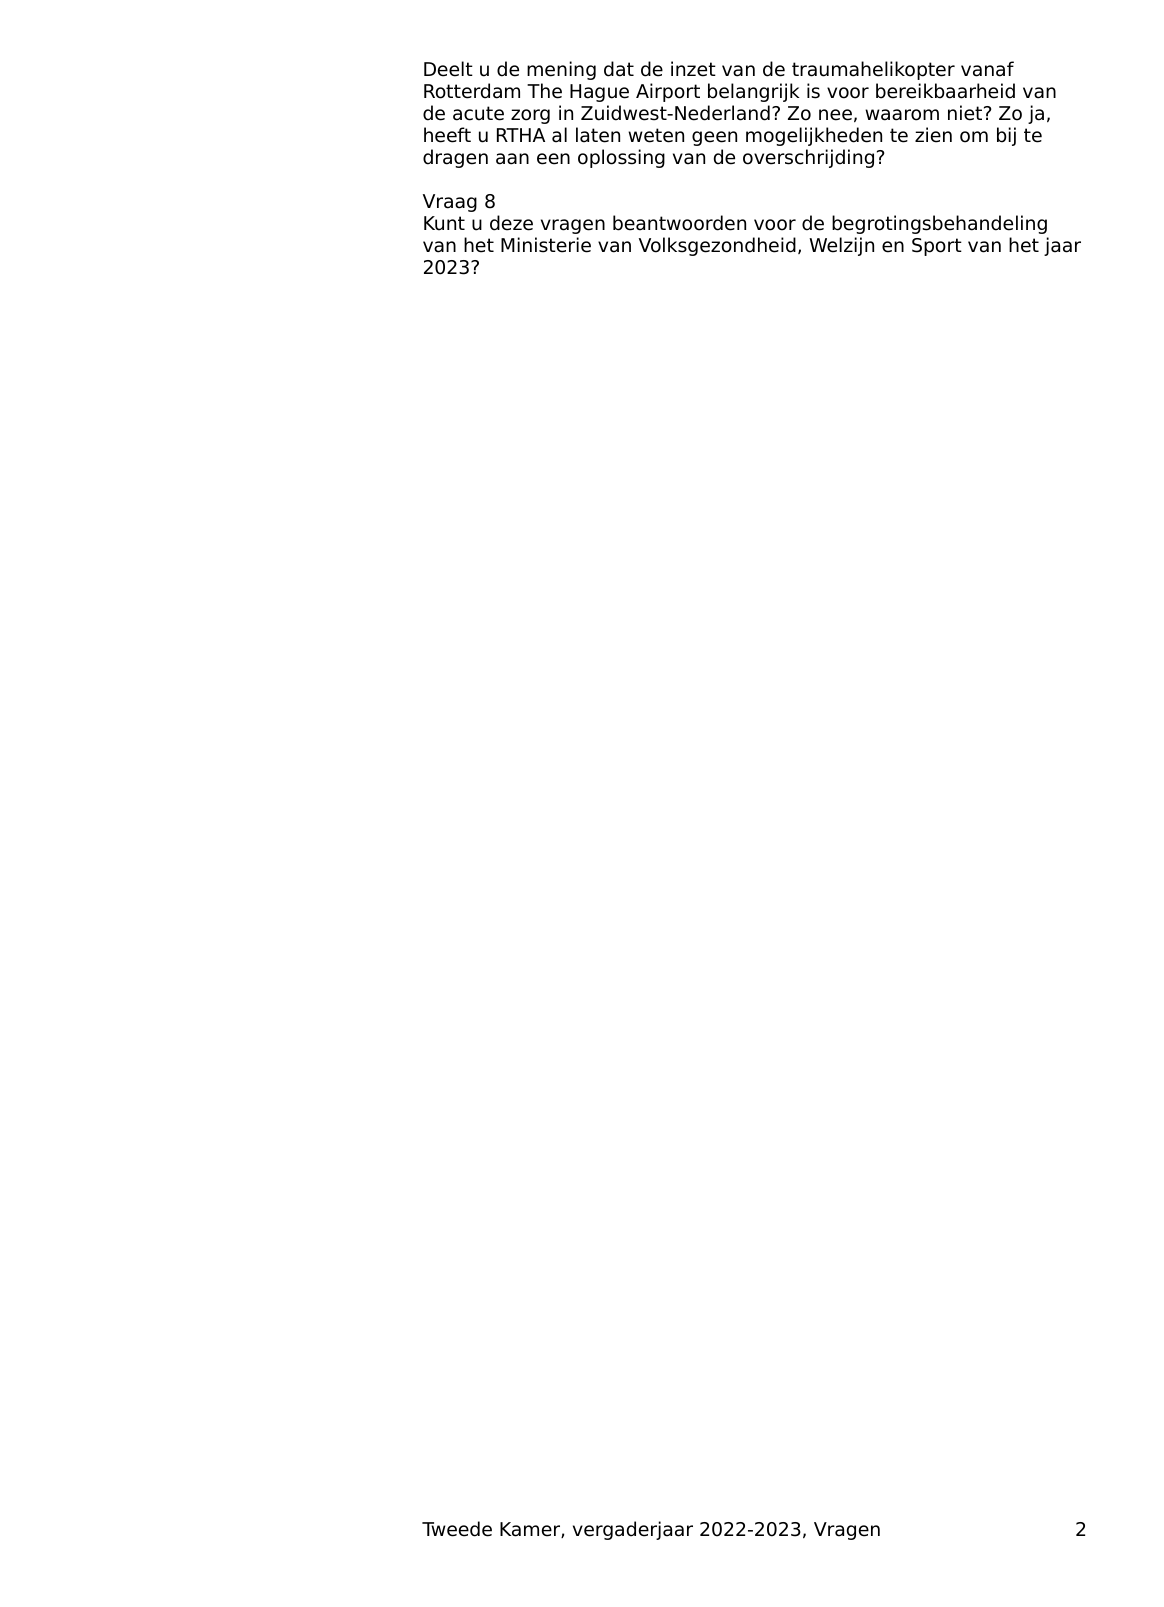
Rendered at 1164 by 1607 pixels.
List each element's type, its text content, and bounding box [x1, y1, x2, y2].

text Vraag 8 [422, 191, 1087, 213]
text Kunt u deze vragen beantwoorden voor de begrotingsbehandeling van het Ministerie van Volksgezondheid, Welzijn en Sport van het jaar 2023? [422, 213, 1087, 279]
text Deelt u de mening dat de inzet van de traumahelikopter vanaf Rotterdam The Hague Airport belangrijk is voor bereikbaarheid van de acute zorg in Zuidwest-Nederland? Zo nee, waarom niet? Zo ja, heeft u RTHA al laten weten geen mogelijkheden te zien om bij te dragen aan een oplossing van de overschrijding? [422, 59, 1087, 169]
